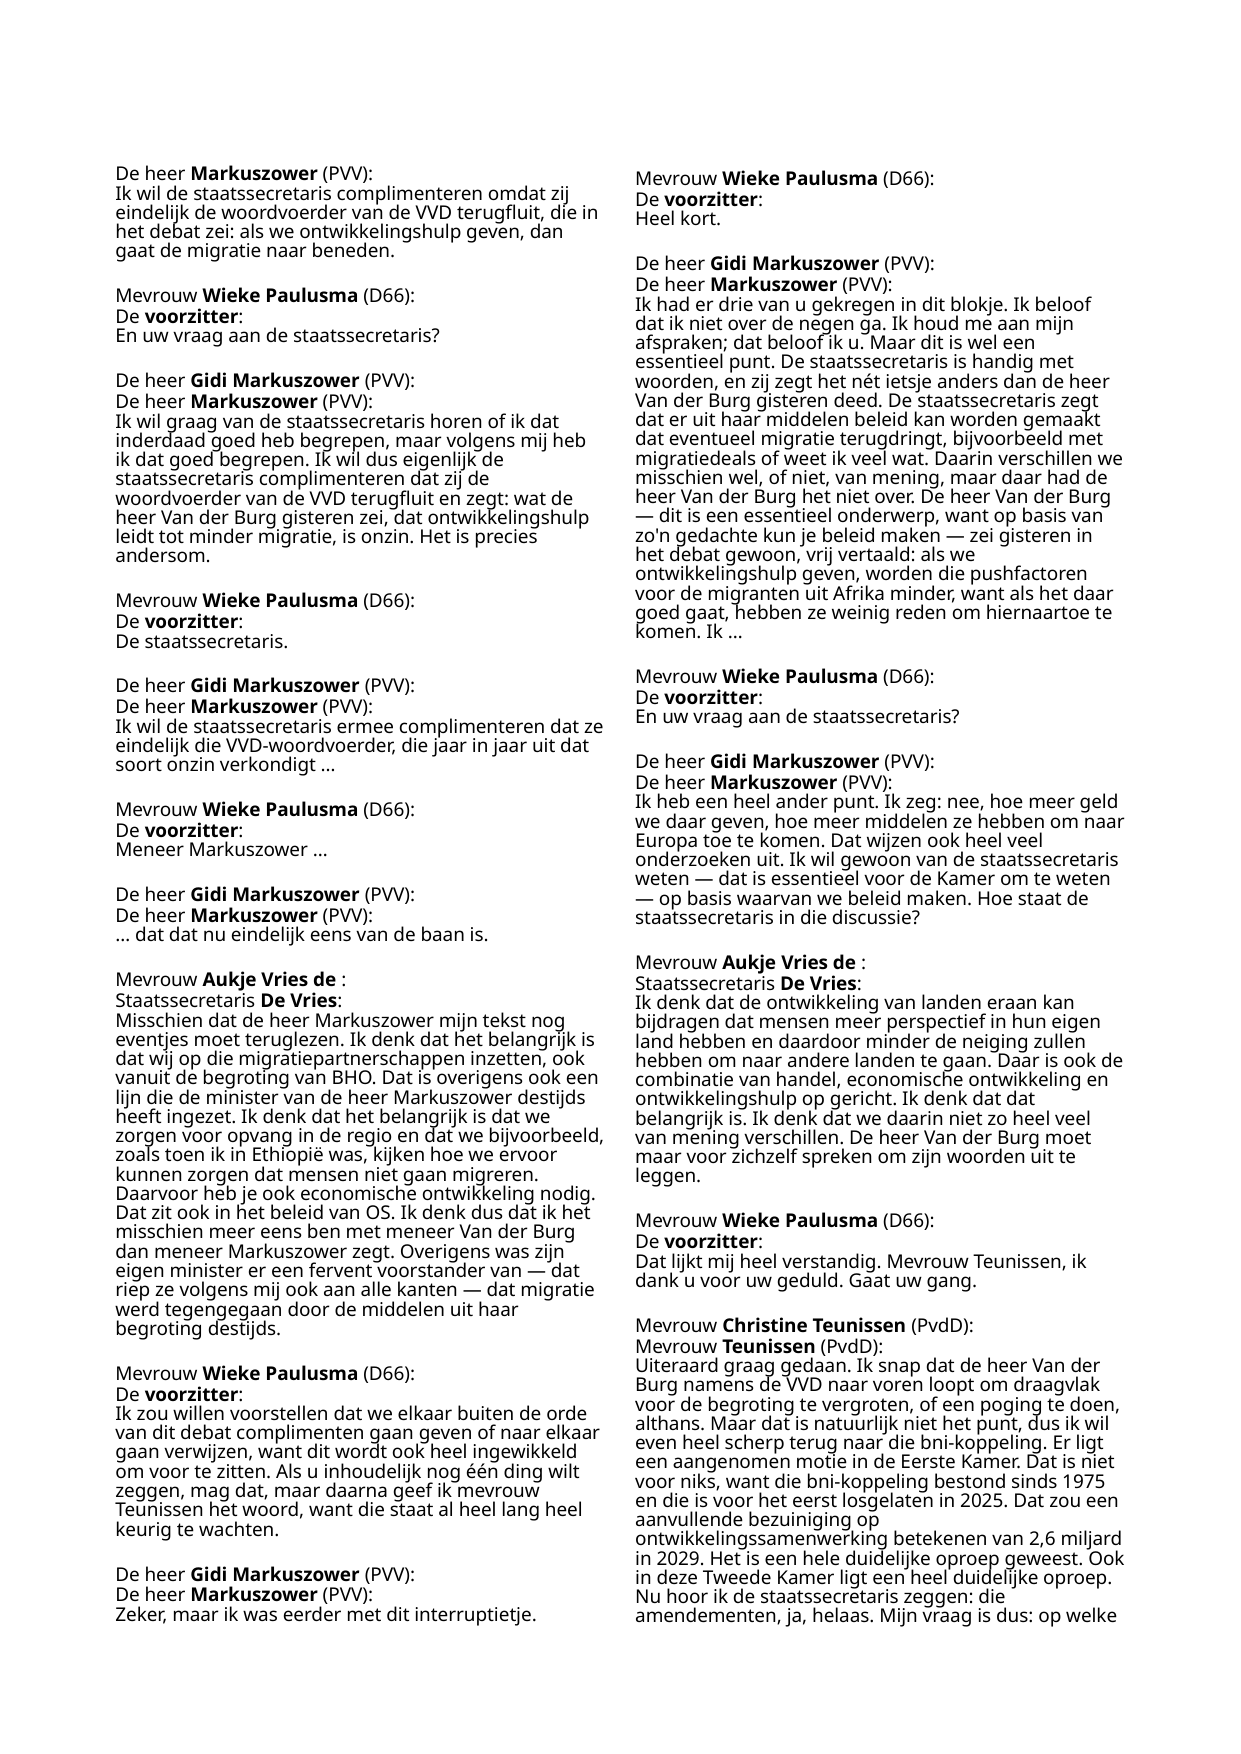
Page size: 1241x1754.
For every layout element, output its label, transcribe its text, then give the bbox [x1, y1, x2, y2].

text Ik wil de staatssecretaris ermee complimenteren dat ze eindelijk die VVD-woordvoerder, die jaar in jaar uit dat soort onzin verkondigt … [115, 718, 605, 776]
text Ik wil de staatssecretaris complimenteren omdat zij eindelijk de woordvoerder van de VVD terugfluit, die in het debat zei: als we ontwikkelingshulp geven, dan gaat de migratie naar beneden. [115, 184, 605, 262]
text De heer Markuszower (PVV): [115, 393, 605, 413]
text De heer Gidi Markuszower (PVV): [115, 881, 605, 907]
text De heer Markuszower (PVV): [635, 276, 1125, 296]
text Heel kort. [635, 210, 1125, 230]
text De voorzitter: [115, 613, 605, 633]
text Ik heb een heel ander punt. Ik zeg: nee, hoe meer geld we daar geven, hoe meer middelen ze hebben om naar Europa toe te komen. Dat wijzen ook heel veel onderzoeken uit. Ik wil gewoon van de staatssecretaris weten — dat is essentieel voor de Kamer om te weten — op basis waarvan we beleid maken. Hoe staat de staatssecretaris in die discussie? [635, 793, 1125, 928]
text Zeker, maar ik was eerder met dit interruptietje. [115, 1606, 605, 1625]
text De heer Markuszower (PVV): [635, 774, 1125, 793]
text En uw vraag aan de staatssecretaris? [115, 327, 605, 347]
text De heer Markuszower (PVV): [115, 165, 605, 184]
text Staatssecretaris De Vries: [115, 992, 605, 1012]
text En uw vraag aan de staatssecretaris? [635, 708, 1125, 727]
text De voorzitter: [115, 308, 605, 327]
text De heer Markuszower (PVV): [115, 698, 605, 718]
text Staatssecretaris De Vries: [635, 975, 1125, 994]
text Mevrouw Wieke Paulusma (D66): [115, 1360, 605, 1386]
text Misschien dat de heer Markuszower mijn tekst nog eventjes moet teruglezen. Ik denk dat het belangrijk is dat wij op die migratiepartnerschappen inzetten, ook vanuit de begroting van BHO. Dat is overigens ook een lijn die de minister van de heer Markuszower destijds heeft ingezet. Ik denk dat het belangrijk is dat we zorgen voor opvang in de regio en dat we bijvoorbeeld, zoals toen ik in Ethiopië was, kijken hoe we ervoor kunnen zorgen dat mensen niet gaan migreren. Daarvoor heb je ook economische ontwikkeling nodig. Dat zit ook in het beleid van OS. Ik denk dus dat ik het misschien meer eens ben met meneer Van der Burg dan meneer Markuszower zegt. Overigens was zijn eigen minister er een fervent voorstander van — dat riep ze volgens mij ook aan alle kanten — dat migratie werd tegengegaan door de middelen uit haar begroting destijds. [115, 1012, 605, 1339]
text Mevrouw Christine Teunissen (PvdD): [635, 1312, 1125, 1338]
text Mevrouw Aukje Vries de : [115, 967, 605, 992]
text Meneer Markuszower … [115, 841, 605, 861]
text De voorzitter: [635, 1233, 1125, 1253]
text Mevrouw Teunissen (PvdD): [635, 1338, 1125, 1357]
text Uiteraard graag gedaan. Ik snap dat de heer Van der Burg namens de VVD naar voren loopt om draagvlak voor de begroting te vergroten, of een poging te doen, althans. Maar dat is natuurlijk niet het punt, dus ik wil even heel scherp terug naar die bni-koppeling. Er ligt een aangenomen motie in de Eerste Kamer. Dat is niet voor niks, want die bni-koppeling bestond sinds 1975 en die is voor het eerst losgelaten in 2025. Dat zou een aanvullende bezuiniging op ontwikkelingssamenwerking betekenen van 2,6 miljard in 2029. Het is een hele duidelijke oproep geweest. Ook in deze Tweede Kamer ligt een heel duidelijke oproep. Nu hoor ik de staatssecretaris zeggen: die amendementen, ja, helaas. Mijn vraag is dus: op welke [635, 1357, 1125, 1627]
text … dat dat nu eindelijk eens van de baan is. [115, 926, 605, 946]
text Mevrouw Wieke Paulusma (D66): [115, 282, 605, 308]
text Ik denk dat de ontwikkeling van landen eraan kan bijdragen dat mensen meer perspectief in hun eigen land hebben en daardoor minder de neiging zullen hebben om naar andere landen te gaan. Daar is ook de combinatie van handel, economische ontwikkeling en ontwikkelingshulp op gericht. Ik denk dat dat belangrijk is. Ik denk dat we daarin niet zo heel veel van mening verschillen. De heer Van der Burg moet maar voor zichzelf spreken om zijn woorden uit te leggen. [635, 994, 1125, 1187]
text Ik had er drie van u gekregen in dit blokje. Ik beloof dat ik niet over de negen ga. Ik houd me aan mijn afspraken; dat beloof ik u. Maar dit is wel een essentieel punt. De staatssecretaris is handig met woorden, en zij zegt het nét ietsje anders dan de heer Van der Burg gisteren deed. De staatssecretaris zegt dat er uit haar middelen beleid kan worden gemaakt dat eventueel migratie terugdringt, bijvoorbeeld met migratiedeals of weet ik veel wat. Daarin verschillen we misschien wel, of niet, van mening, maar daar had de heer Van der Burg het niet over. De heer Van der Burg — dit is een essentieel onderwerp, want op basis van zo'n gedachte kun je beleid maken — zei gisteren in het debat gewoon, vrij vertaald: als we ontwikkelingshulp geven, worden die pushfactoren voor de migranten uit Afrika minder, want als het daar goed gaat, hebben ze weinig reden om hiernaartoe te komen. Ik … [635, 296, 1125, 642]
text De heer Markuszower (PVV): [115, 907, 605, 926]
text Mevrouw Wieke Paulusma (D66): [635, 165, 1125, 191]
text De voorzitter: [115, 822, 605, 841]
text Mevrouw Wieke Paulusma (D66): [115, 796, 605, 822]
text Mevrouw Aukje Vries de : [635, 949, 1125, 975]
text De voorzitter: [635, 191, 1125, 210]
text Dat lijkt mij heel verstandig. Mevrouw Teunissen, ik dank u voor uw geduld. Gaat uw gang. [635, 1253, 1125, 1291]
text De voorzitter: [635, 689, 1125, 708]
text De staatssecretaris. [115, 633, 605, 652]
text De heer Gidi Markuszower (PVV): [635, 251, 1125, 276]
text De heer Gidi Markuszower (PVV): [115, 673, 605, 698]
text De heer Gidi Markuszower (PVV): [635, 748, 1125, 774]
text Ik wil graag van de staatssecretaris horen of ik dat inderdaad goed heb begrepen, maar volgens mij heb ik dat goed begrepen. Ik wil dus eigenlijk de staatssecretaris complimenteren dat zij de woordvoerder van de VVD terugfluit en zegt: wat de heer Van der Burg gisteren zei, dat ontwikkelingshulp leidt tot minder migratie, is onzin. Het is precies andersom. [115, 413, 605, 567]
text De heer Gidi Markuszower (PVV): [115, 368, 605, 393]
text De voorzitter: [115, 1386, 605, 1405]
text Ik zou willen voorstellen dat we elkaar buiten de orde van dit debat complimenten gaan geven of naar elkaar gaan verwijzen, want dit wordt ook heel ingewikkeld om voor te zitten. Als u inhoudelijk nog één ding wilt zeggen, mag dat, maar daarna geef ik mevrouw Teunissen het woord, want die staat al heel lang heel keurig te wachten. [115, 1405, 605, 1540]
text Mevrouw Wieke Paulusma (D66): [635, 663, 1125, 689]
text De heer Gidi Markuszower (PVV): [115, 1561, 605, 1586]
text De heer Markuszower (PVV): [115, 1586, 605, 1606]
text Mevrouw Wieke Paulusma (D66): [635, 1208, 1125, 1233]
text Mevrouw Wieke Paulusma (D66): [115, 588, 605, 613]
